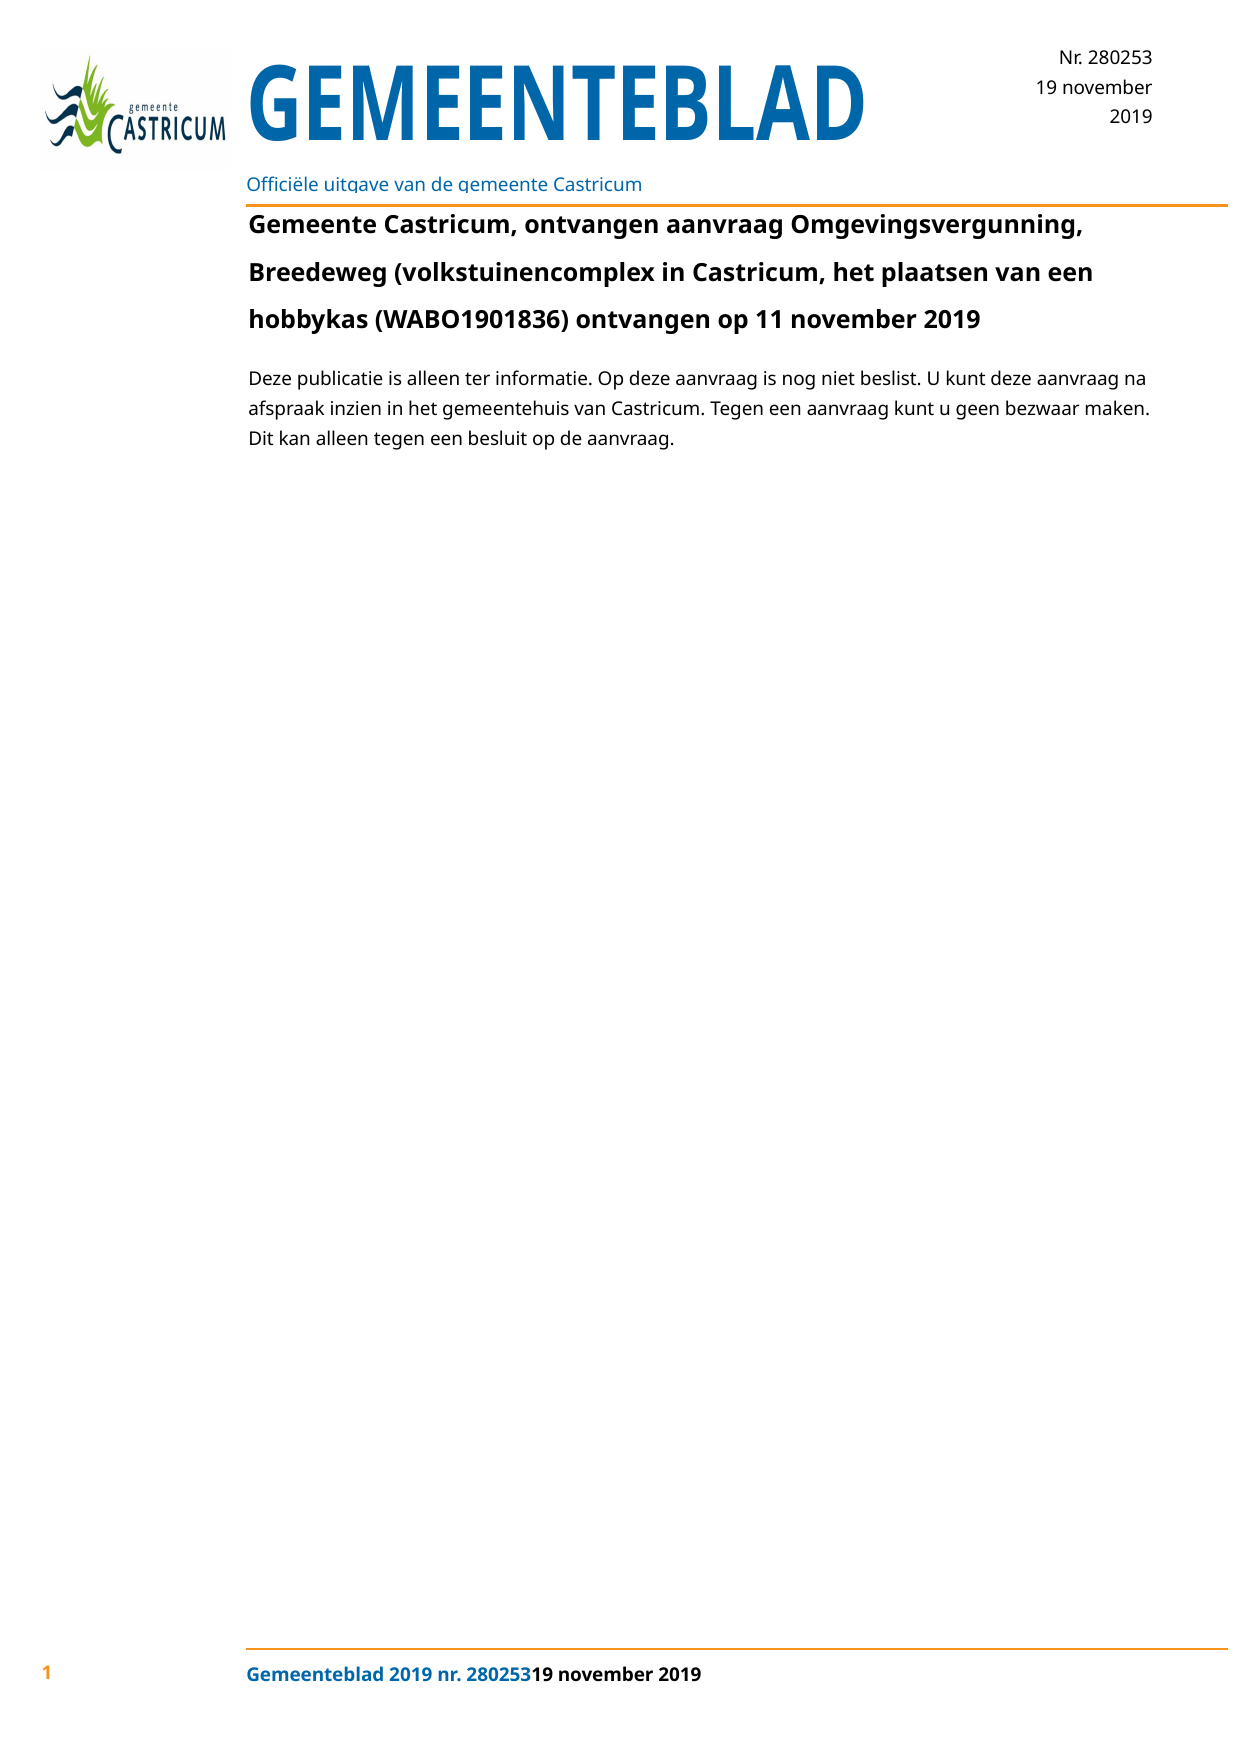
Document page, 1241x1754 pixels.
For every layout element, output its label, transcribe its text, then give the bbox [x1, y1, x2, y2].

text Deze publicatie is alleen ter informatie. Op deze aanvraag is nog niet beslist. U kunt deze aanvraag na afspraak inzien in het gemeentehuis van Castricum. Tegen een aanvraag kunt u geen bezwaar maken. Dit kan alleen tegen een besluit op de aanvraag. [248, 366, 1152, 450]
picture [41, 47, 231, 172]
text Gemeente Castricum, ontvangen aanvraag Omgevingsvergunning, Breedeweg (volkstuinencomplex in Castricum, het plaatsen van een hobbykas (WABO1901836) ontvangen op 11 november 2019 [248, 207, 1152, 336]
